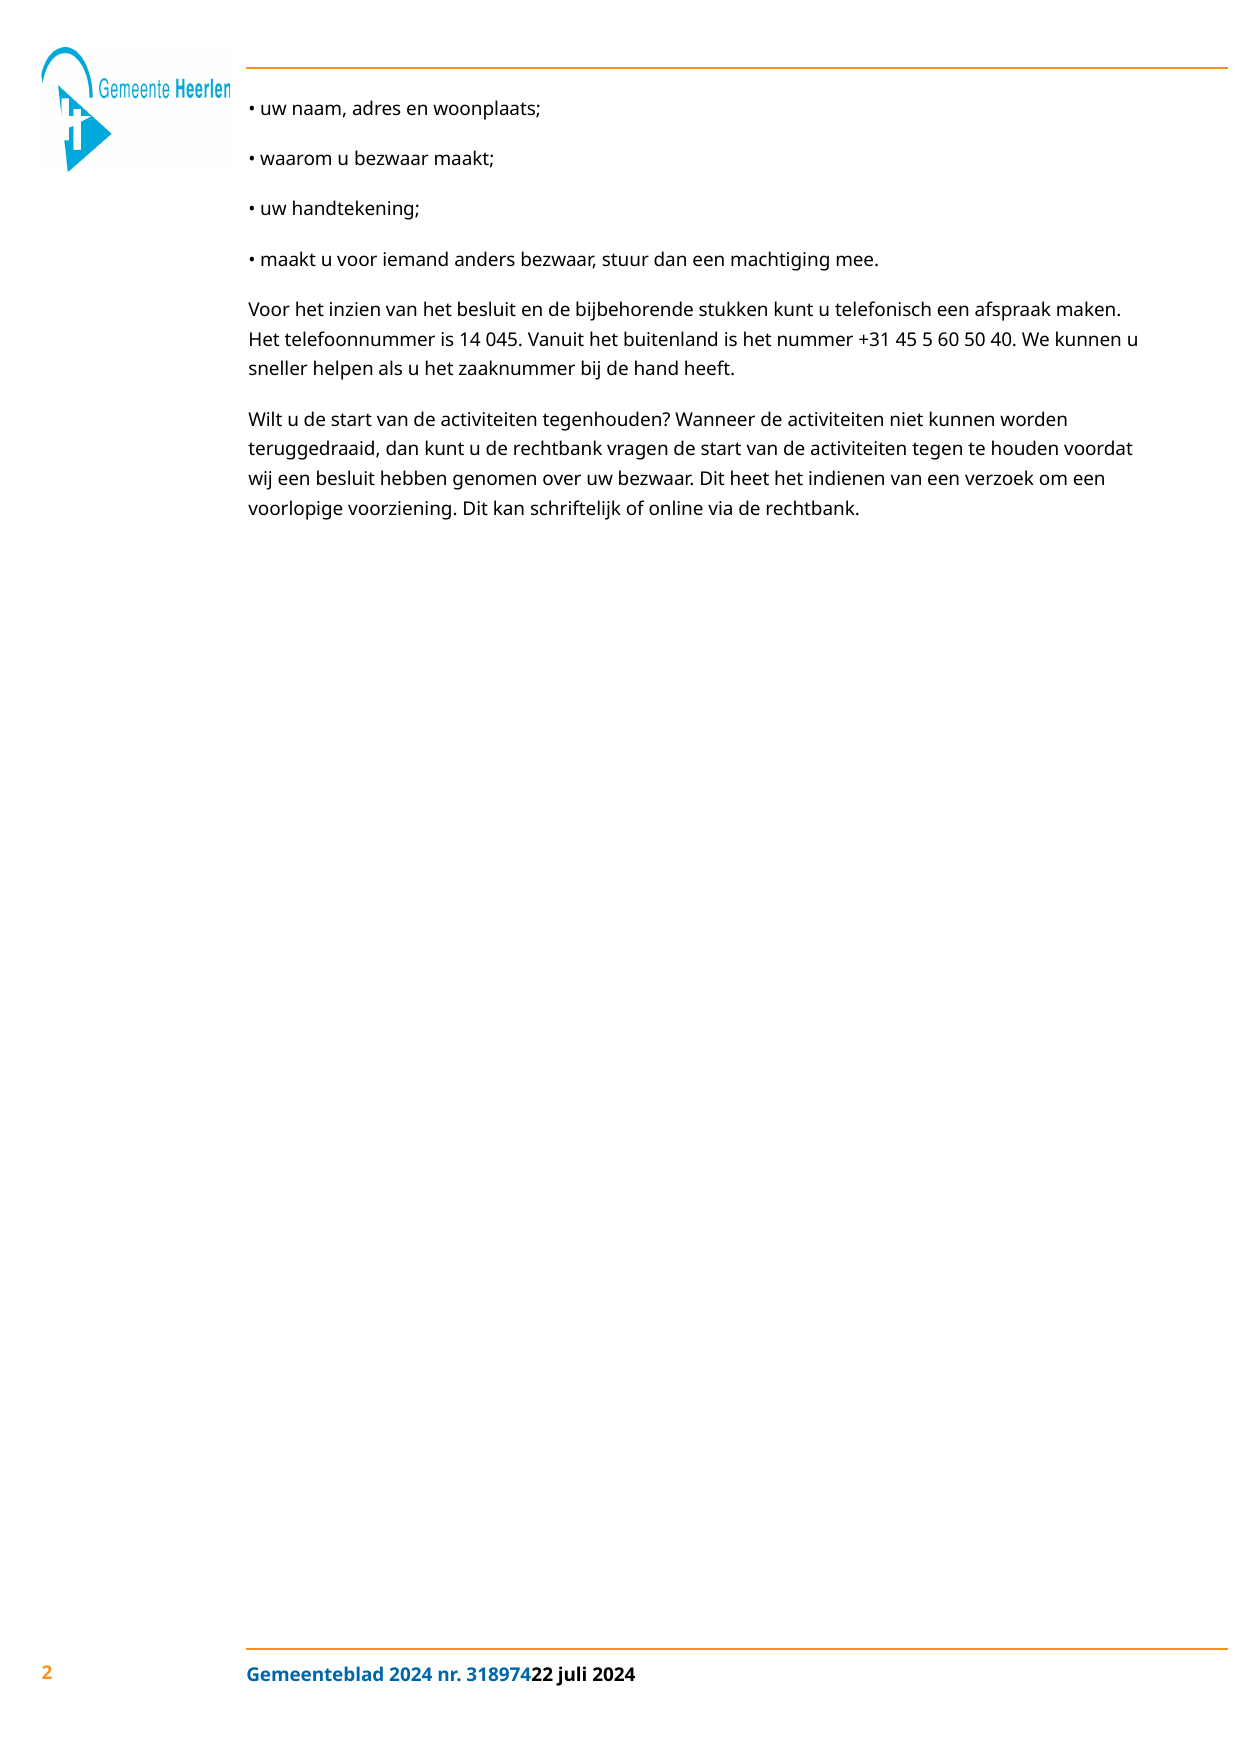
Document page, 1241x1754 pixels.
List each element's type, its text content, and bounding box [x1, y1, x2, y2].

text • maakt u voor iemand anders bezwaar, stuur dan een machtiging mee. [248, 246, 1152, 272]
picture [41, 47, 59, 70]
text Wilt u de start van de activiteiten tegenhouden? Wanneer de activiteiten niet kunnen worden teruggedraaid, dan kunt u de rechtbank vragen de start van de activiteiten tegen te houden voordat wij een besluit hebben genomen over uw bezwaar. Dit heet het indienen van een verzoek om een voorlopige voorziening. Dit kan schriftelijk of online via de rechtbank. [248, 406, 1152, 521]
text • uw naam, adres en woonplaats; [248, 95, 1152, 121]
text • uw handtekening; [248, 196, 1152, 221]
picture [41, 47, 231, 172]
text • waarom u bezwaar maakt; [248, 145, 1152, 171]
text Voor het inzien van het besluit en de bijbehorende stukken kunt u telefonisch een afspraak maken. Het telefoonnummer is 14 045. Vanuit het buitenland is het nummer +31 45 5 60 50 40. We kunnen u sneller helpen als u het zaaknummer bij de hand heeft. [248, 296, 1152, 381]
